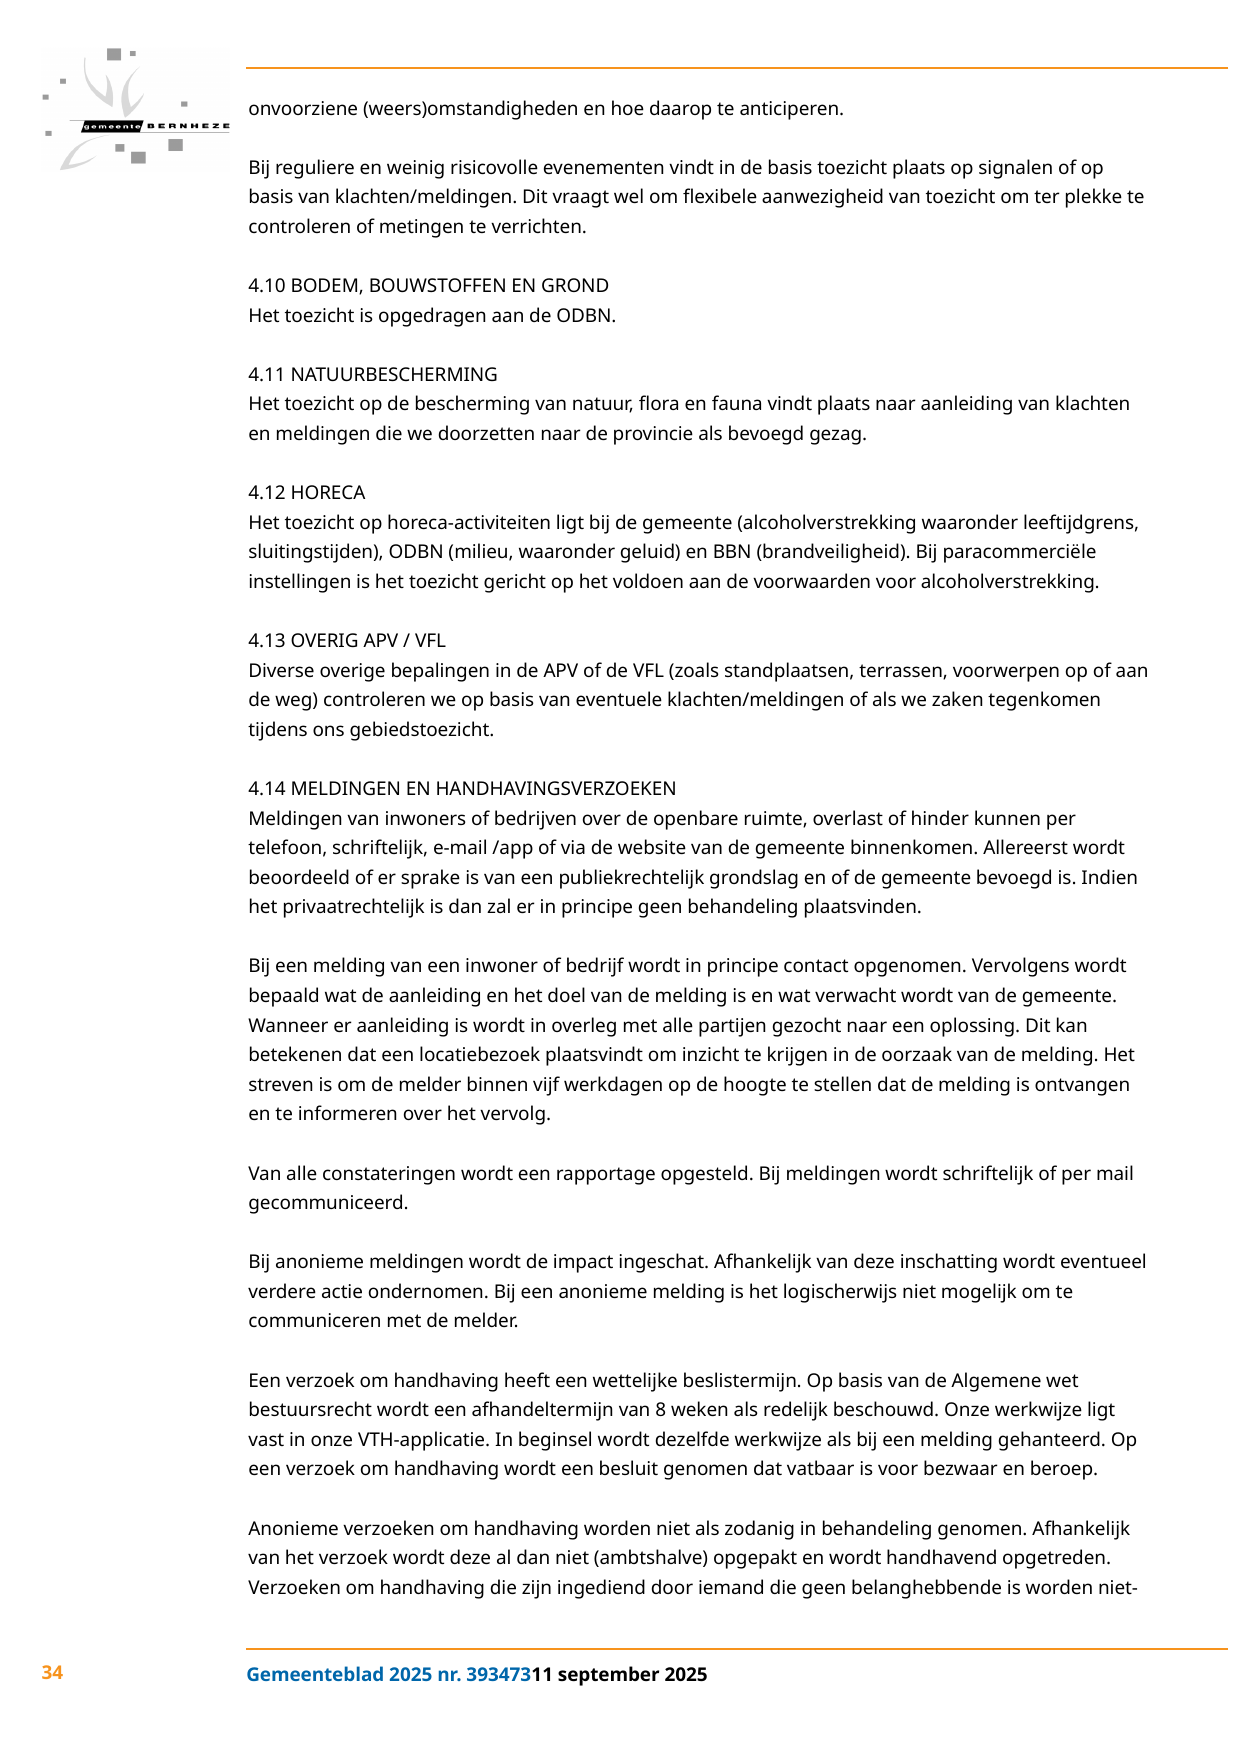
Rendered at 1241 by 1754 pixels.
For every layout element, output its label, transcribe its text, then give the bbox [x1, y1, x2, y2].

text onvoorziene (weers)omstandigheden en hoe daarop te anticiperen. [248, 95, 1152, 121]
text Diverse overige bepalingen in de APV of de VFL (zoals standplaatsen, terrassen, voorwerpen op of aan de weg) controleren we op basis van eventuele klachten/meldingen of als we zaken tegenkomen tijdens ons gebiedstoezicht. [248, 657, 1152, 742]
text Het toezicht is opgedragen aan de ODBN. [248, 302, 1152, 328]
text Anonieme verzoeken om handhaving worden niet als zodanig in behandeling genomen. Afhankelijk van het verzoek wordt deze al dan niet (ambtshalve) opgepakt en wordt handhavend opgetreden. Verzoeken om handhaving die zijn ingediend door iemand die geen belanghebbende is worden niet- [248, 1515, 1152, 1600]
text Van alle constateringen wordt een rapportage opgesteld. Bij meldingen wordt schriftelijk of per mail gecommuniceerd. [248, 1160, 1152, 1215]
text Bij reguliere en weinig risicovolle evenementen vindt in de basis toezicht plaats op signalen of op basis van klachten/meldingen. Dit vraagt wel om flexibele aanwezigheid van toezicht om ter plekke te controleren of metingen te verrichten. [248, 154, 1152, 239]
text Bij een melding van een inwoner of bedrijf wordt in principe contact opgenomen. Vervolgens wordt bepaald wat de aanleiding en het doel van de melding is en wat verwacht wordt van de gemeente. Wanneer er aanleiding is wordt in overleg met alle partijen gezocht naar een oplossing. Dit kan betekenen dat een locatiebezoek plaatsvindt om inzicht te krijgen in de oorzaak van de melding. Het streven is om de melder binnen vijf werkdagen op de hoogte te stellen dat de melding is ontvangen en te informeren over het vervolg. [248, 953, 1152, 1126]
text Het toezicht op de bescherming van natuur, flora en fauna vindt plaats naar aanleiding van klachten en meldingen die we doorzetten naar de provincie als bevoegd gezag. [248, 391, 1152, 446]
text 4.13 OVERIG APV / VFL [248, 627, 1152, 653]
text 4.10 BODEM, BOUWSTOFFEN EN GROND [248, 272, 1152, 298]
text Het toezicht op horeca-activiteiten ligt bij de gemeente (alcoholverstrekking waaronder leeftijdgrens, sluitingstijden), ODBN (milieu, waaronder geluid) en BBN (brandveiligheid). Bij paracommerciële instellingen is het toezicht gericht op het voldoen aan de voorwaarden voor alcoholverstrekking. [248, 509, 1152, 594]
picture [41, 47, 231, 172]
text 4.14 MELDINGEN EN HANDHAVINGSVERZOEKEN [248, 775, 1152, 801]
text 4.12 HORECA [248, 479, 1152, 505]
text 4.11 NATUURBESCHERMING [248, 361, 1152, 387]
text Een verzoek om handhaving heeft een wettelijke beslistermijn. Op basis van de Algemene wet bestuursrecht wordt een afhandeltermijn van 8 weken als redelijk beschouwd. Onze werkwijze ligt vast in onze VTH-applicatie. In beginsel wordt dezelfde werkwijze als bij een melding gehanteerd. Op een verzoek om handhaving wordt een besluit genomen dat vatbaar is voor bezwaar en beroep. [248, 1367, 1152, 1481]
text Bij anonieme meldingen wordt de impact ingeschat. Afhankelijk van deze inschatting wordt eventueel verdere actie ondernomen. Bij een anonieme melding is het logischerwijs niet mogelijk om te communiceren met de melder. [248, 1248, 1152, 1333]
text Meldingen van inwoners of bedrijven over de openbare ruimte, overlast of hinder kunnen per telefoon, schriftelijk, e-mail /app of via de website van de gemeente binnenkomen. Allereerst wordt beoordeeld of er sprake is van een publiekrechtelijk grondslag en of de gemeente bevoegd is. Indien het privaatrechtelijk is dan zal er in principe geen behandeling plaatsvinden. [248, 805, 1152, 919]
